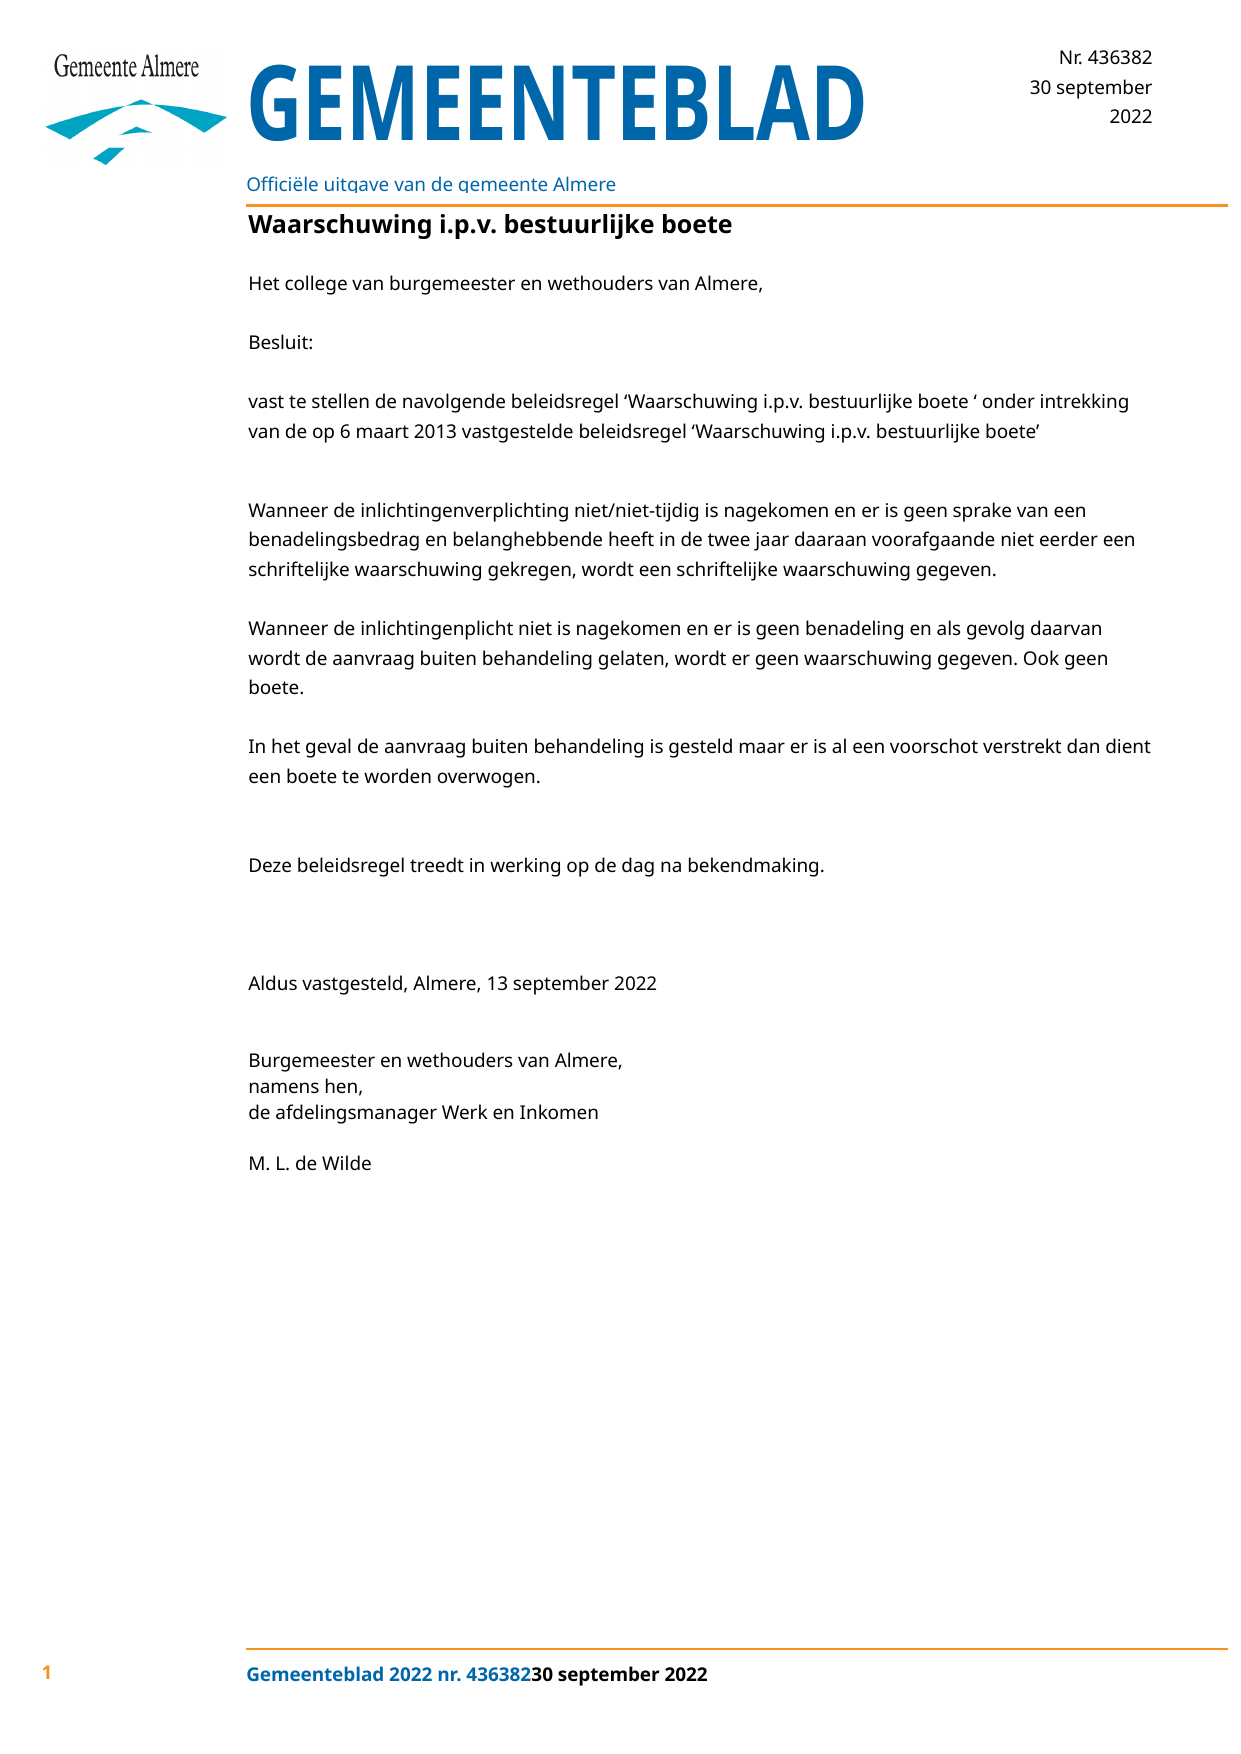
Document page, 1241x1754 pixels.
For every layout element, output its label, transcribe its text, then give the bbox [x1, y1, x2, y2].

text Het college van burgemeester en wethouders van Almere, [248, 270, 1152, 296]
text Deze beleidsregel treedt in werking op de dag na bekendmaking. [248, 852, 1152, 878]
text Besluit: [248, 329, 1152, 355]
text vast te stellen de navolgende beleidsregel ‘Waarschuwing i.p.v. bestuurlijke boete ‘ onder intrekking van de op 6 maart 2013 vastgestelde beleidsregel ‘Waarschuwing i.p.v. bestuurlijke boete’ [248, 389, 1152, 444]
picture [41, 47, 231, 172]
text Wanneer de inlichtingenplicht niet is nagekomen en er is geen benadeling en als gevolg daarvan wordt de aanvraag buiten behandeling gelaten, wordt er geen waarschuwing gegeven. Ook geen boete. [248, 615, 1152, 700]
text Burgemeester en wethouders van Almere, [248, 1048, 1152, 1073]
text Aldus vastgesteld, Almere, 13 september 2022 [248, 970, 1152, 996]
text In het geval de aanvraag buiten behandeling is gesteld maar er is al een voorschot verstrekt dan dient een boete te worden overwogen. [248, 734, 1152, 789]
text namens hen, [248, 1073, 1152, 1099]
text Wanneer de inlichtingenverplichting niet/niet-tijdig is nagekomen en er is geen sprake van een benadelingsbedrag en belanghebbende heeft in de twee jaar daaraan voorafgaande niet eerder een schriftelijke waarschuwing gekregen, wordt een schriftelijke waarschuwing gegeven. [248, 497, 1152, 582]
text M. L. de Wilde [248, 1151, 1152, 1176]
text de afdelingsmanager Werk en Inkomen [248, 1099, 1152, 1125]
text Waarschuwing i.p.v. bestuurlijke boete [248, 207, 1152, 241]
